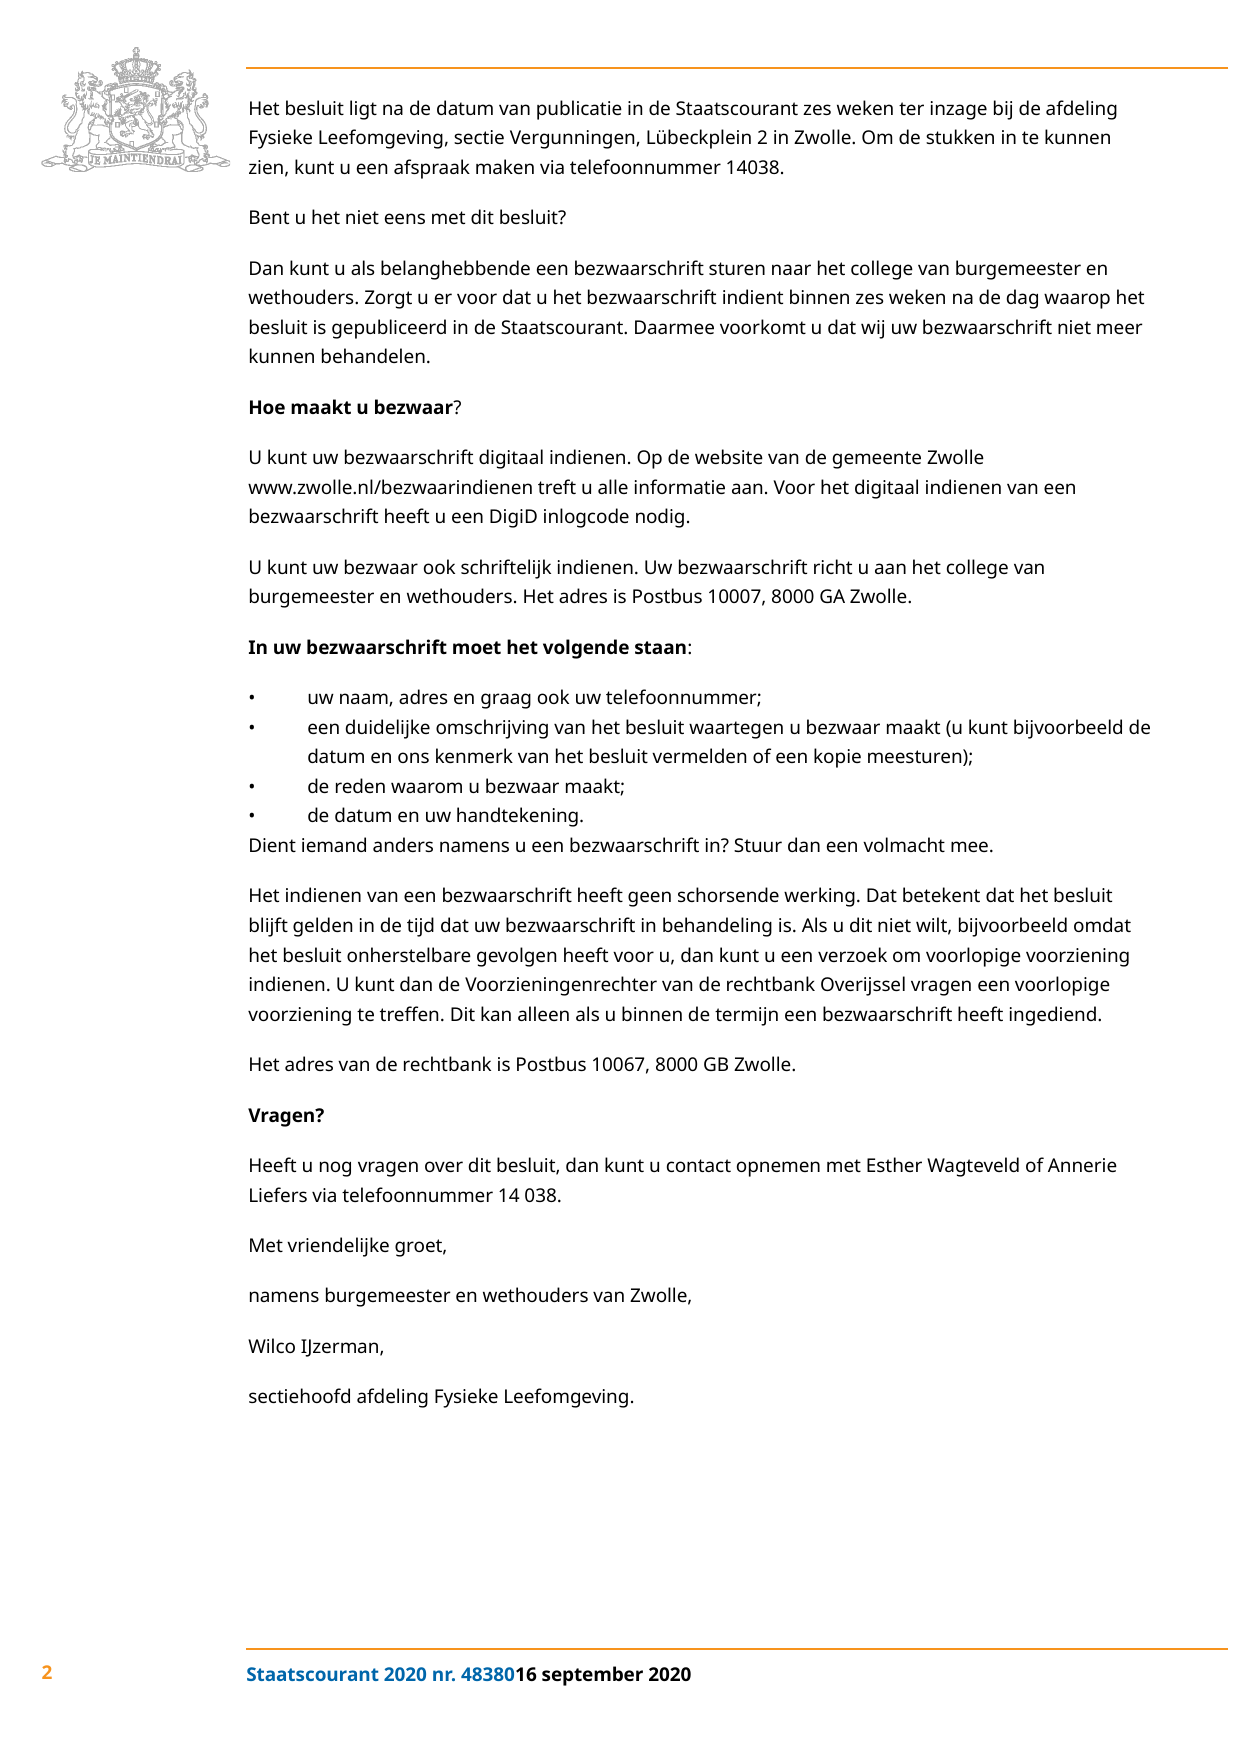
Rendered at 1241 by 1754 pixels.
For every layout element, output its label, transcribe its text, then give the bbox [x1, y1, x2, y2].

text Hoe maakt u bezwaar? [248, 394, 1152, 420]
text Heeft u nog vragen over dit besluit, dan kunt u contact opnemen met Esther Wagteveld of Annerie Liefers via telefoonnummer 14 038. [248, 1152, 1152, 1208]
picture [41, 47, 231, 172]
text sectiehoofd afdeling Fysieke Leefomgeving. [248, 1383, 1152, 1409]
text namens burgemeester en wethouders van Zwolle, [248, 1283, 1152, 1308]
text U kunt uw bezwaarschrift digitaal indienen. Op de website van de gemeente Zwolle www.zwolle.nl/bezwaarindienen treft u alle informatie aan. Voor het digitaal indienen van een bezwaarschrift heeft u een DigiD inlogcode nodig. [248, 444, 1152, 529]
list de reden waarom u bezwaar maakt; [248, 773, 1152, 799]
text U kunt uw bezwaar ook schriftelijk indienen. Uw bezwaarschrift richt u aan het college van burgemeester en wethouders. Het adres is Postbus 10007, 8000 GA Zwolle. [248, 554, 1152, 609]
list een duidelijke omschrijving van het besluit waartegen u bezwaar maakt (u kunt bijvoorbeeld de datum en ons kenmerk van het besluit vermelden of een kopie meesturen); [248, 714, 1152, 769]
list de datum en uw handtekening. [248, 803, 1152, 828]
text Het indienen van een bezwaarschrift heeft geen schorsende werking. Dat betekent dat het besluit blijft gelden in de tijd dat uw bezwaarschrift in behandeling is. Als u dit niet wilt, bijvoorbeeld omdat het besluit onherstelbare gevolgen heeft voor u, dan kunt u een verzoek om voorlopige voorziening indienen. U kunt dan de Voorzieningenrechter van de rechtbank Overijssel vragen een voorlopige voorziening te treffen. Dit kan alleen als u binnen de termijn een bezwaarschrift heeft ingediend. [248, 883, 1152, 1027]
text Wilco IJzerman, [248, 1333, 1152, 1359]
text Het adres van de rechtbank is Postbus 10067, 8000 GB Zwolle. [248, 1051, 1152, 1077]
text Bent u het niet eens met dit besluit? [248, 204, 1152, 230]
text In uw bezwaarschrift moet het volgende staan: [248, 634, 1152, 660]
list uw naam, adres en graag ook uw telefoonnummer; [248, 684, 1152, 710]
text Vragen? [248, 1102, 1152, 1128]
text Het besluit ligt na de datum van publicatie in de Staatscourant zes weken ter inzage bij de afdeling Fysieke Leefomgeving, sectie Vergunningen, Lübeckplein 2 in Zwolle. Om de stukken in te kunnen zien, kunt u een afspraak maken via telefoonnummer 14038. [248, 95, 1152, 180]
text Dient iemand anders namens u een bezwaarschrift in? Stuur dan een volmacht mee. [248, 832, 1152, 858]
text Dan kunt u als belanghebbende een bezwaarschrift sturen naar het college van burgemeester en wethouders. Zorgt u er voor dat u het bezwaarschrift indient binnen zes weken na de dag waarop het besluit is gepubliceerd in de Staatscourant. Daarmee voorkomt u dat wij uw bezwaarschrift niet meer kunnen behandelen. [248, 255, 1152, 369]
text Met vriendelijke groet, [248, 1232, 1152, 1258]
